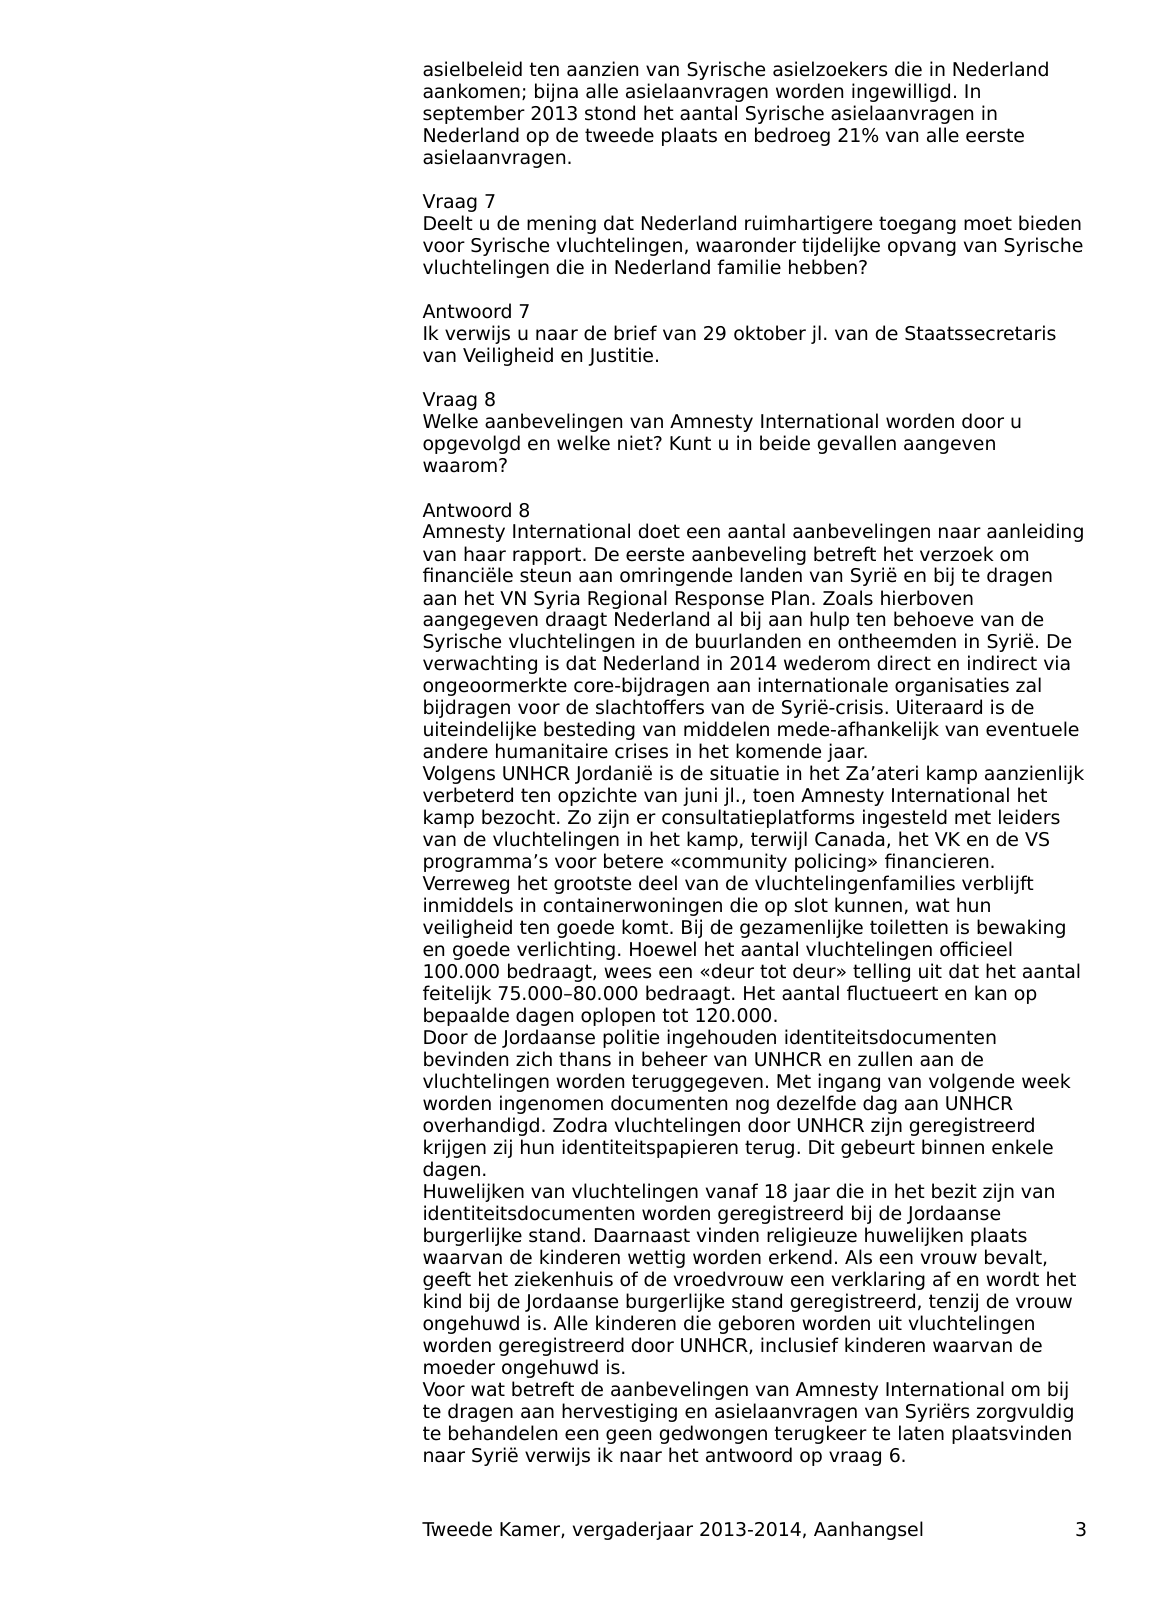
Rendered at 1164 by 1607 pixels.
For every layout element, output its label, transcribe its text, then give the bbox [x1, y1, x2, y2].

text Vraag 7 [422, 191, 1087, 213]
text Deelt u de mening dat Nederland ruimhartigere toegang moet bieden voor Syrische vluchtelingen, waaronder tijdelijke opvang van Syrische vluchtelingen die in Nederland familie hebben? [422, 213, 1087, 279]
text Voor wat betreft de aanbevelingen van Amnesty International om bij te dragen aan hervestiging en asielaanvragen van Syriërs zorgvuldig te behandelen een geen gedwongen terugkeer te laten plaatsvinden naar Syrië verwijs ik naar het antwoord op vraag 6. [422, 1379, 1087, 1467]
text asielbeleid ten aanzien van Syrische asielzoekers die in Nederland aankomen; bijna alle asielaanvragen worden ingewilligd. In september 2013 stond het aantal Syrische asielaanvragen in Nederland op de tweede plaats en bedroeg 21% van alle eerste asielaanvragen. [422, 59, 1087, 169]
text Amnesty International doet een aantal aanbevelingen naar aanleiding van haar rapport. De eerste aanbeveling betreft het verzoek om financiële steun aan omringende landen van Syrië en bij te dragen aan het VN Syria Regional Response Plan. Zoals hierboven aangegeven draagt Nederland al bij aan hulp ten behoeve van de Syrische vluchtelingen in de buurlanden en ontheemden in Syrië. De verwachting is dat Nederland in 2014 wederom direct en indirect via ongeoormerkte core-bijdragen aan internationale organisaties zal bijdragen voor de slachtoffers van de Syrië-crisis. Uiteraard is de uiteindelijke besteding van middelen mede-afhankelijk van eventuele andere humanitaire crises in het komende jaar. [422, 521, 1087, 763]
text Antwoord 8 [422, 499, 1087, 521]
text Antwoord 7 [422, 301, 1087, 323]
text Welke aanbevelingen van Amnesty International worden door u opgevolgd en welke niet? Kunt u in beide gevallen aangeven waarom? [422, 411, 1087, 477]
text Huwelijken van vluchtelingen vanaf 18 jaar die in het bezit zijn van identiteitsdocumenten worden geregistreerd bij de Jordaanse burgerlijke stand. Daarnaast vinden religieuze huwelijken plaats waarvan de kinderen wettig worden erkend. Als een vrouw bevalt, geeft het ziekenhuis of de vroedvrouw een verklaring af en wordt het kind bij de Jordaanse burgerlijke stand geregistreerd, tenzij de vrouw ongehuwd is. Alle kinderen die geboren worden uit vluchtelingen worden geregistreerd door UNHCR, inclusief kinderen waarvan de moeder ongehuwd is. [422, 1181, 1087, 1379]
text Volgens UNHCR Jordanië is de situatie in het Za’ateri kamp aanzienlijk verbeterd ten opzichte van juni jl., toen Amnesty International het kamp bezocht. Zo zijn er consultatieplatforms ingesteld met leiders van de vluchtelingen in het kamp, terwijl Canada, het VK en de VS programma’s voor betere «community policing» financieren. Verreweg het grootste deel van de vluchtelingenfamilies verblijft inmiddels in containerwoningen die op slot kunnen, wat hun veiligheid ten goede komt. Bij de gezamenlijke toiletten is bewaking en goede verlichting. Hoewel het aantal vluchtelingen officieel 100.000 bedraagt, wees een «deur tot deur» telling uit dat het aantal feitelijk 75.000–80.000 bedraagt. Het aantal fluctueert en kan op bepaalde dagen oplopen tot 120.000. [422, 763, 1087, 1027]
text Ik verwijs u naar de brief van 29 oktober jl. van de Staatssecretaris van Veiligheid en Justitie. [422, 323, 1087, 367]
text Door de Jordaanse politie ingehouden identiteitsdocumenten bevinden zich thans in beheer van UNHCR en zullen aan de vluchtelingen worden teruggegeven. Met ingang van volgende week worden ingenomen documenten nog dezelfde dag aan UNHCR overhandigd. Zodra vluchtelingen door UNHCR zijn geregistreerd krijgen zij hun identiteitspapieren terug. Dit gebeurt binnen enkele dagen. [422, 1027, 1087, 1181]
text Vraag 8 [422, 389, 1087, 411]
